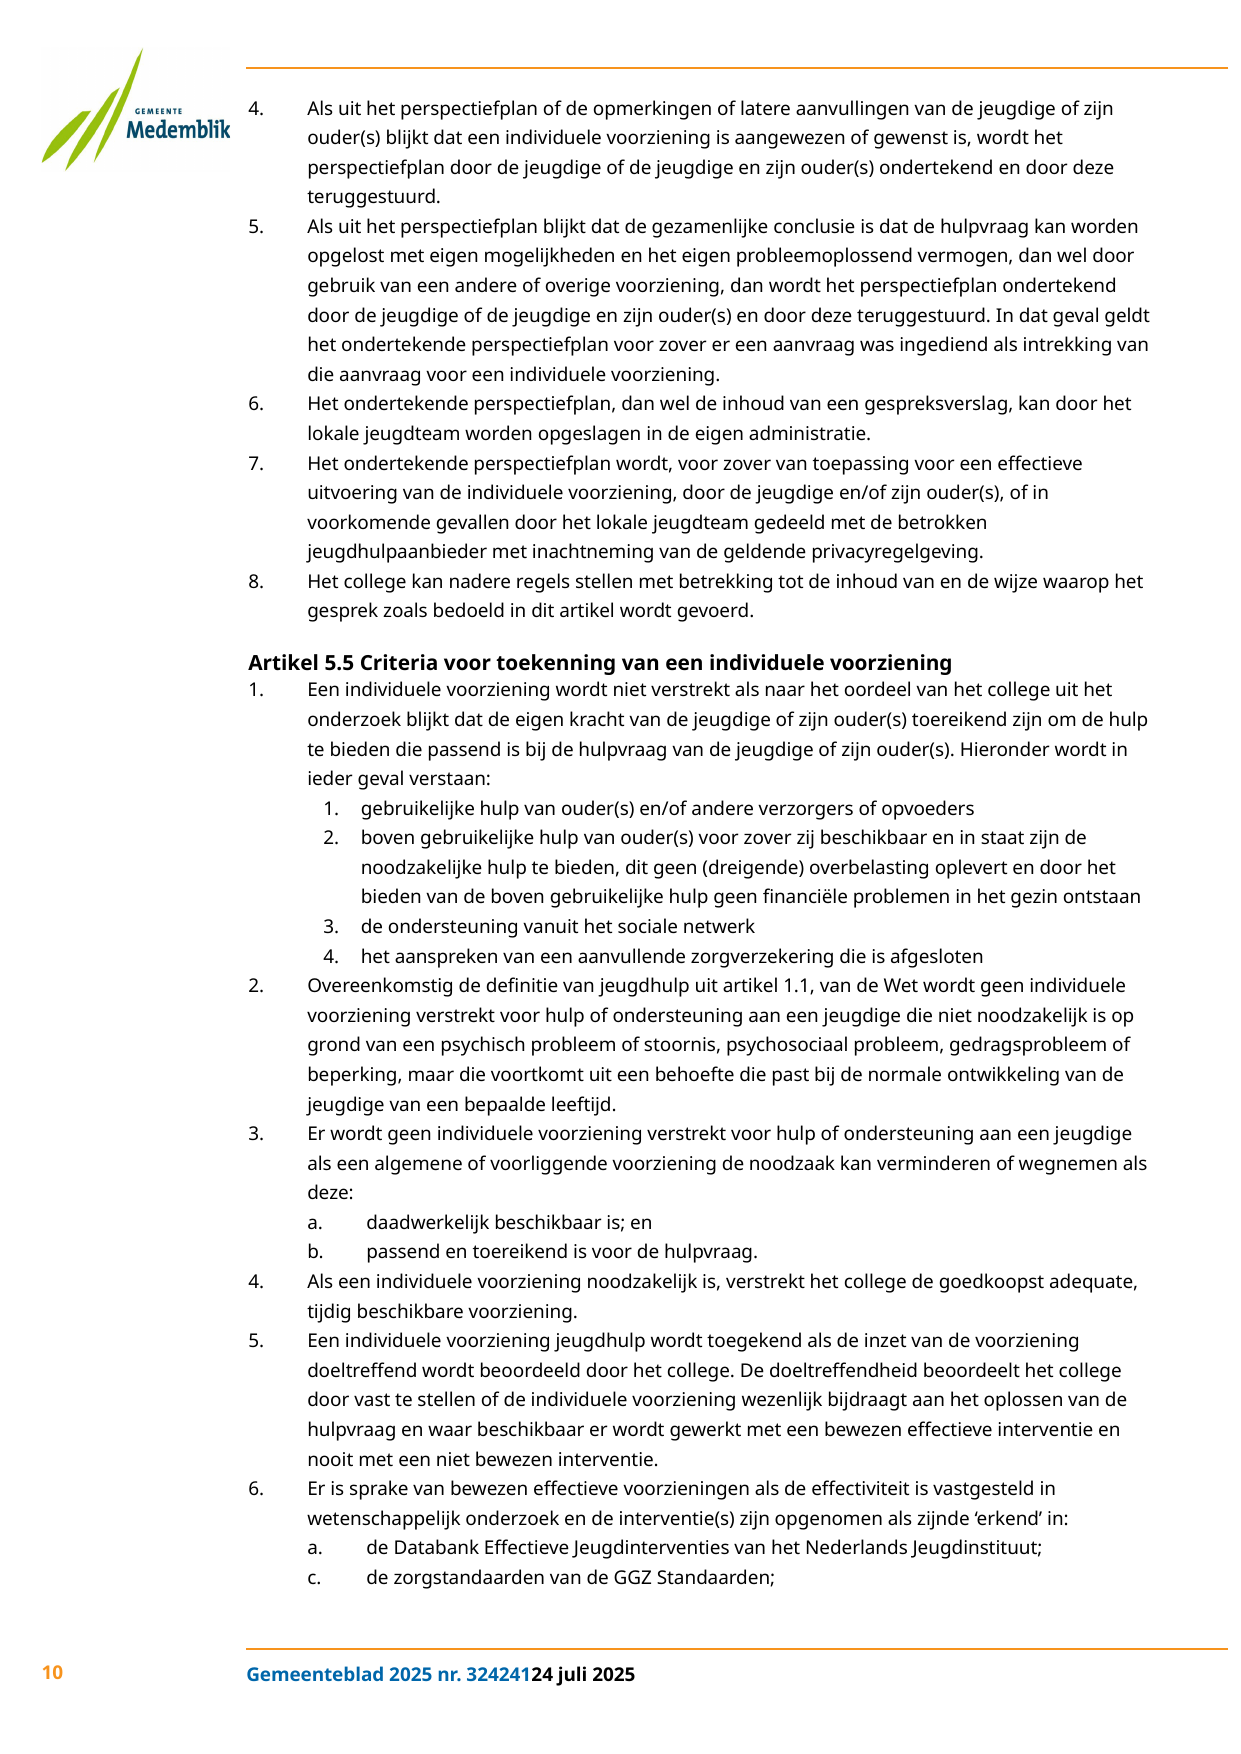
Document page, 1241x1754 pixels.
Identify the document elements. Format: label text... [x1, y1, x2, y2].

list Een individuele voorziening jeugdhulp wordt toegekend als de inzet van de voorziening doeltreffend wordt beoordeeld door het college. De doeltreffendheid beoordeelt het college door vast te stellen of de individuele voorziening wezenlijk bijdraagt aan het oplossen van de hulpvraag en waar beschikbaar er wordt gewerkt met een bewezen effectieve interventie en nooit met een niet bewezen interventie. [248, 1327, 1152, 1471]
list Het ondertekende perspectiefplan, dan wel de inhoud van een gespreksverslag, kan door het lokale jeugdteam worden opgeslagen in de eigen administratie. [248, 391, 1152, 446]
list Overeenkomstig de definitie van jeugdhulp uit artikel 1.1, van de Wet wordt geen individuele voorziening verstrekt voor hulp of ondersteuning aan een jeugdige die niet noodzakelijk is op grond van een psychisch probleem of stoornis, psychosociaal probleem, gedragsprobleem of beperking, maar die voortkomt uit een behoefte die past bij de normale ontwikkeling van de jeugdige van een bepaalde leeftijd. [248, 972, 1152, 1116]
list Een individuele voorziening wordt niet verstrekt als naar het oordeel van het college uit het onderzoek blijkt dat de eigen kracht van de jeugdige of zijn ouder(s) toereikend zijn om de hulp te bieden die passend is bij de hulpvraag van de jeugdige of zijn ouder(s). Hieronder wordt in ieder geval verstaan: [248, 677, 1152, 791]
list Als uit het perspectiefplan blijkt dat de gezamenlijke conclusie is dat de hulpvraag kan worden opgelost met eigen mogelijkheden en het eigen probleemoplossend vermogen, dan wel door gebruik van een andere of overige voorziening, dan wordt het perspectiefplan ondertekend door de jeugdige of de jeugdige en zijn ouder(s) en door deze teruggestuurd. In dat geval geldt het ondertekende perspectiefplan voor zover er een aanvraag was ingediend als intrekking van die aanvraag voor een individuele voorziening. [248, 213, 1152, 387]
picture [41, 47, 231, 172]
text Artikel 5.5 Criteria voor toekenning van een individuele voorziening [248, 648, 1152, 677]
list Er wordt geen individuele voorziening verstrekt voor hulp of ondersteuning aan een jeugdige als een algemene of voorliggende voorziening de noodzaak kan verminderen of wegnemen als deze: [248, 1120, 1152, 1205]
list daadwerkelijk beschikbaar is; en [307, 1209, 1152, 1235]
list Het college kan nadere regels stellen met betrekking tot de inhoud van en de wijze waarop het gesprek zoals bedoeld in dit artikel wordt gevoerd. [248, 568, 1152, 623]
list Als een individuele voorziening noodzakelijk is, verstrekt het college de goedkoopst adequate, tijdig beschikbare voorziening. [248, 1268, 1152, 1323]
list de ondersteuning vanuit het sociale netwerk [323, 913, 1152, 939]
list de zorgstandaarden van de GGZ Standaarden; [307, 1564, 1152, 1590]
list passend en toereikend is voor de hulpvraag. [307, 1239, 1152, 1264]
list gebruikelijke hulp van ouder(s) en/of andere verzorgers of opvoeders [323, 795, 1152, 821]
list boven gebruikelijke hulp van ouder(s) voor zover zij beschikbaar en in staat zijn de noodzakelijke hulp te bieden, dit geen (dreigende) overbelasting oplevert en door het bieden van de boven gebruikelijke hulp geen financiële problemen in het gezin ontstaan [323, 824, 1152, 909]
list de Databank Effectieve Jeugdinterventies van het Nederlands Jeugdinstituut; [307, 1534, 1152, 1560]
list Er is sprake van bewezen effectieve voorzieningen als de effectiviteit is vastgesteld in wetenschappelijk onderzoek en de interventie(s) zijn opgenomen als zijnde ‘erkend’ in: [248, 1475, 1152, 1531]
list Het ondertekende perspectiefplan wordt, voor zover van toepassing voor een effectieve uitvoering van de individuele voorziening, door de jeugdige en/of zijn ouder(s), of in voorkomende gevallen door het lokale jeugdteam gedeeld met de betrokken jeugdhulpaanbieder met inachtneming van de geldende privacyregelgeving. [248, 450, 1152, 564]
list het aanspreken van een aanvullende zorgverzekering die is afgesloten [323, 943, 1152, 968]
list Als uit het perspectiefplan of de opmerkingen of latere aanvullingen van de jeugdige of zijn ouder(s) blijkt dat een individuele voorziening is aangewezen of gewenst is, wordt het perspectiefplan door de jeugdige of de jeugdige en zijn ouder(s) ondertekend en door deze teruggestuurd. [248, 95, 1152, 209]
